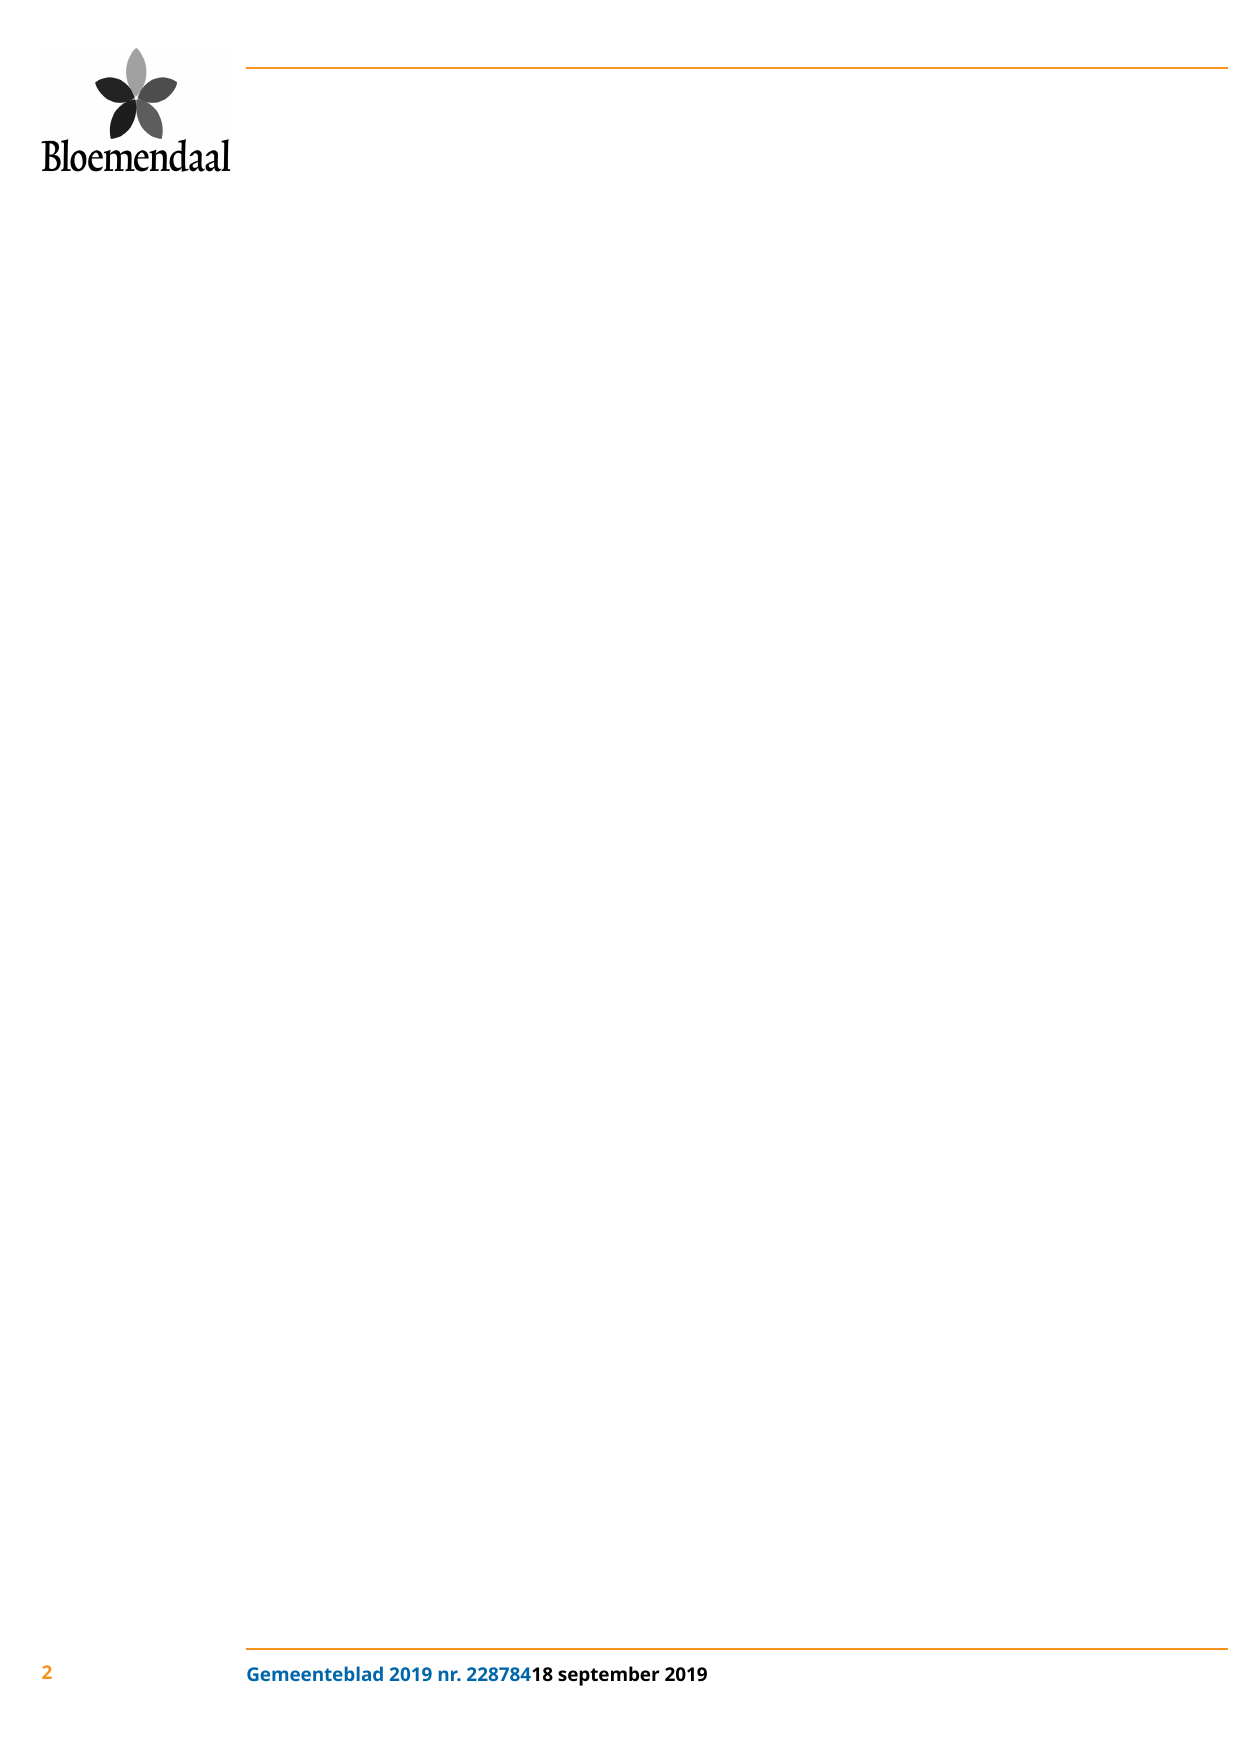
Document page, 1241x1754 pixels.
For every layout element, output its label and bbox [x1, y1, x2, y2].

picture [41, 47, 231, 172]
